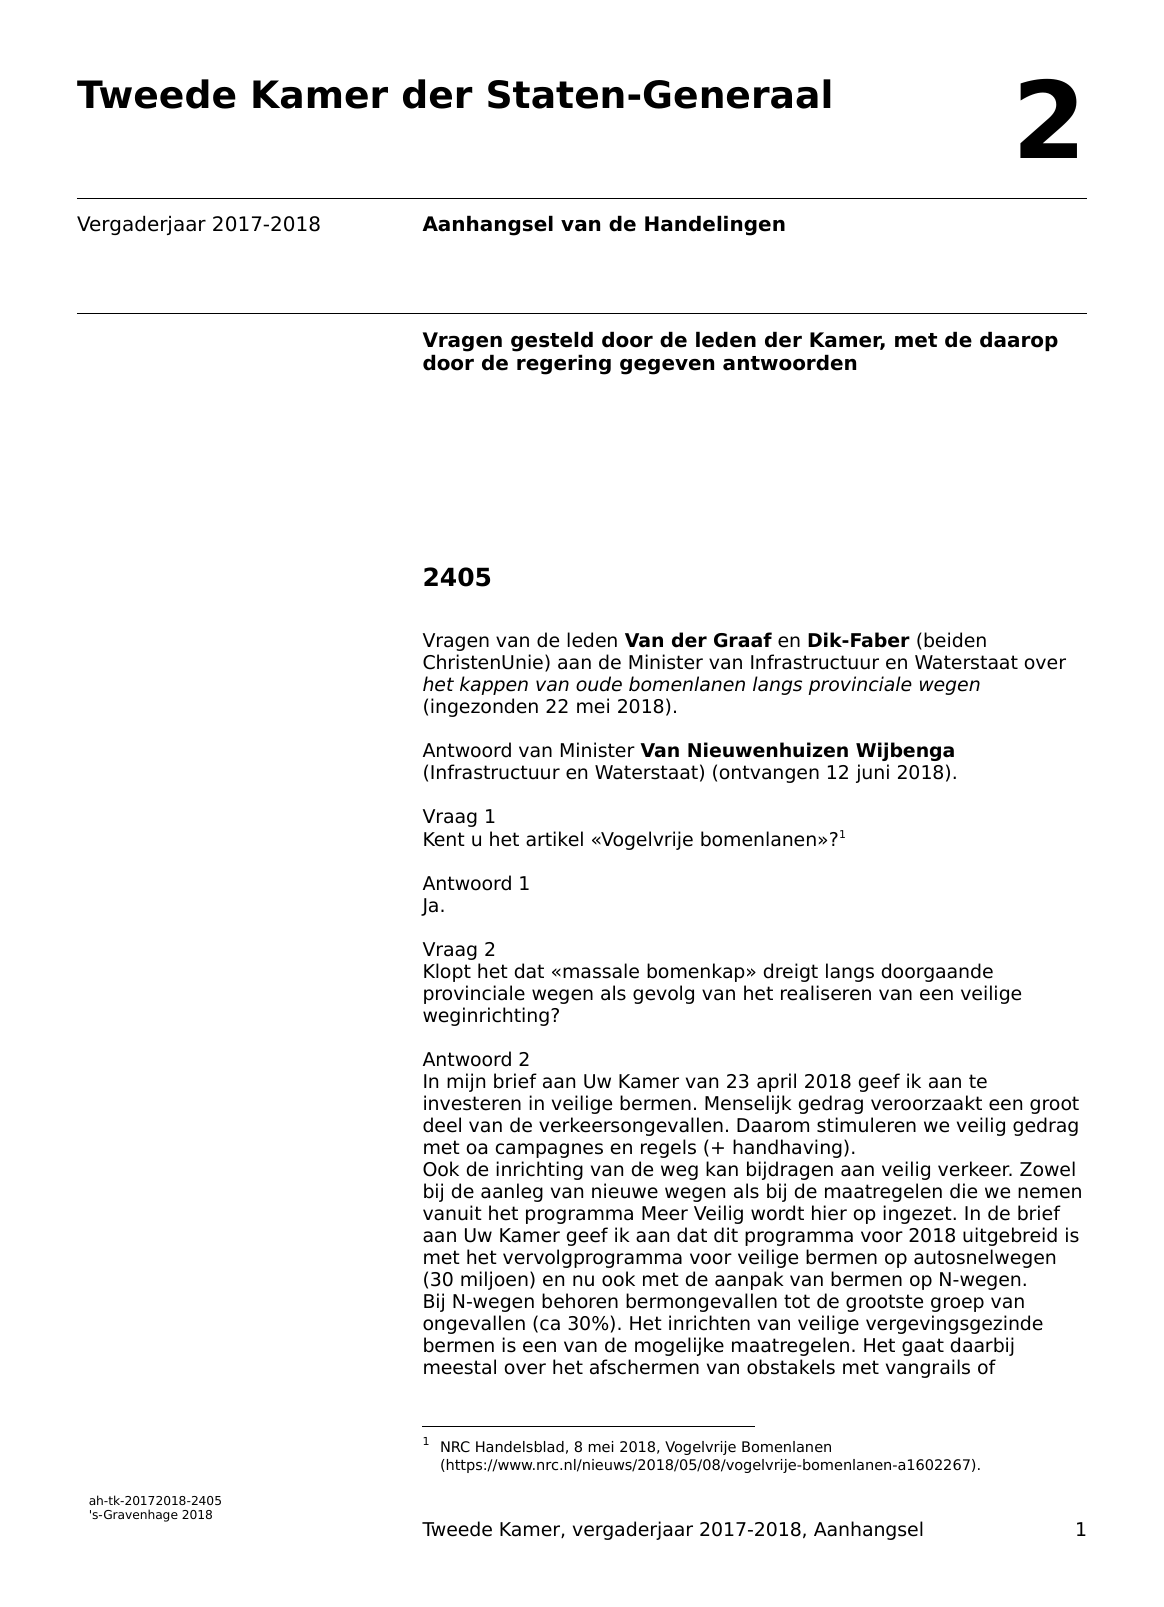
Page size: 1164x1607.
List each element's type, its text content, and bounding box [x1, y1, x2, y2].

text Ook de inrichting van de weg kan bijdragen aan veilig verkeer. Zowel bij de aanleg van nieuwe wegen als bij de maatregelen die we nemen vanuit het programma Meer Veilig wordt hier op ingezet. In de brief aan Uw Kamer geef ik aan dat dit programma voor 2018 uitgebreid is met het vervolgprogramma voor veilige bermen op autosnelwegen (30 miljoen) en nu ook met de aanpak van bermen op N-wegen. [422, 1159, 1087, 1291]
text Antwoord 2 [422, 1049, 1087, 1071]
text 's-Gravenhage 2018 [88, 1508, 323, 1522]
text In mijn brief aan Uw Kamer van 23 april 2018 geef ik aan te investeren in veilige bermen. Menselijk gedrag veroorzaakt een groot deel van de verkeersongevallen. Daarom stimuleren we veilig gedrag met oa campagnes en regels (+ handhaving). [422, 1071, 1087, 1159]
text Bij N-wegen behoren bermongevallen tot de grootste groep van ongevallen (ca 30%). Het inrichten van veilige vergevingsgezinde bermen is een van de mogelijke maatregelen. Het gaat daarbij meestal over het afschermen van obstakels met vangrails of [422, 1291, 1087, 1378]
text Antwoord van Minister Van Nieuwenhuizen Wijbenga (Infrastructuur en Waterstaat) (ontvangen 12 juni 2018). [422, 740, 1087, 784]
text Vraag 1 [422, 806, 1087, 828]
table_cell [77, 314, 422, 375]
table_cell Vergaderjaar 2017-2018 [77, 199, 422, 313]
text 2405 [422, 563, 1087, 592]
text Vragen van de leden Van der Graaf en Dik-Faber (beiden ChristenUnie) aan de Minister van Infrastructuur en Waterstaat over het kappen van oude bomenlanen langs provinciale wegen (ingezonden 22 mei 2018). [422, 630, 1087, 718]
text Vraag 2 [422, 939, 1087, 961]
table_header 2 [886, 59, 1087, 198]
table_header Tweede Kamer der Staten-Generaal [77, 59, 886, 198]
text Antwoord 1 [422, 873, 1087, 894]
table_cell Vragen gesteld door de leden der Kamer, met de daarop door de regering gegeven antwoorden [422, 314, 1087, 375]
text ah-tk-20172018-2405 [88, 1494, 323, 1508]
text NRC Handelsblad, 8 mei 2018, Vogelvrije Bomenlanen (https://www.nrc.nl/nieuws/2018/05/08/vogelvrije-bomenlanen-a1602267). [422, 1435, 1087, 1474]
text Kent u het artikel «Vogelvrije bomenlanen»? [422, 828, 1087, 850]
text Klopt het dat «massale bomenkap» dreigt langs doorgaande provinciale wegen als gevolg van het realiseren van een veilige weginrichting? [422, 961, 1087, 1027]
text Ja. [422, 894, 1087, 917]
table_cell Aanhangsel van de Handelingen [422, 199, 1087, 313]
